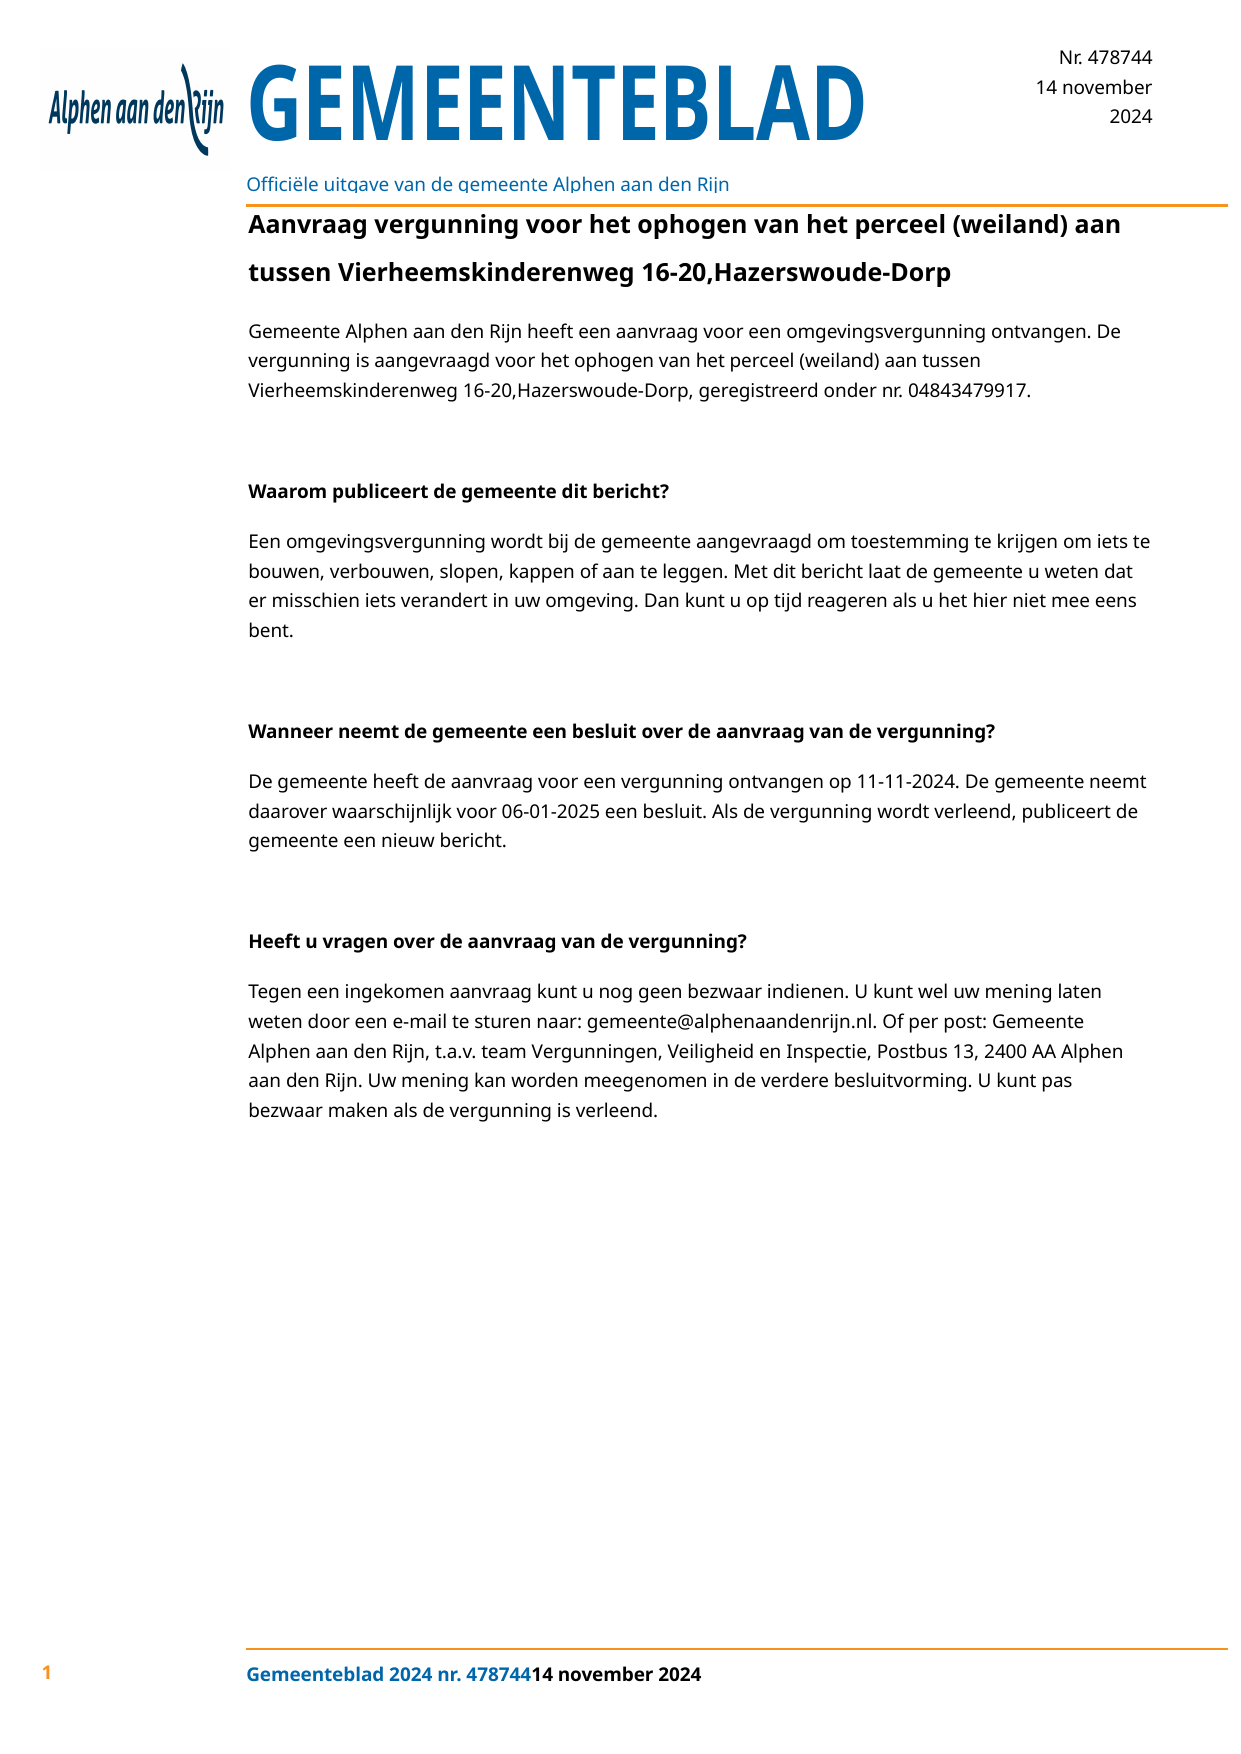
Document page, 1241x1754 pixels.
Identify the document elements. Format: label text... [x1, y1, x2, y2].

text Wanneer neemt de gemeente een besluit over de aanvraag van de vergunning? [248, 718, 1152, 744]
text Een omgevingsvergunning wordt bij de gemeente aangevraagd om toestemming te krijgen om iets te bouwen, verbouwen, slopen, kappen of aan te leggen. Met dit bericht laat de gemeente u weten dat er misschien iets verandert in uw omgeving. Dan kunt u op tijd reageren als u het hier niet mee eens bent. [248, 528, 1152, 643]
text Tegen een ingekomen aanvraag kunt u nog geen bezwaar indienen. U kunt wel uw mening laten weten door een e-mail te sturen naar: gemeente@alphenaandenrijn.nl. Of per post: Gemeente Alphen aan den Rijn, t.a.v. team Vergunningen, Veiligheid en Inspectie, Postbus 13, 2400 AA Alphen aan den Rijn. Uw mening kan worden meegenomen in de verdere besluitvorming. U kunt pas bezwaar maken als de vergunning is verleend. [248, 979, 1152, 1123]
text De gemeente heeft de aanvraag voor een vergunning ontvangen op 11-11-2024. De gemeente neemt daarover waarschijnlijk voor 06-01-2025 een besluit. Als de vergunning wordt verleend, publiceert de gemeente een nieuw bericht. [248, 768, 1152, 853]
text Aanvraag vergunning voor het ophogen van het perceel (weiland) aan tussen Vierheemskinderenweg 16-20,Hazerswoude-Dorp [248, 207, 1152, 288]
picture [41, 47, 231, 172]
text Waarom publiceert de gemeente dit bericht? [248, 478, 1152, 504]
text Gemeente Alphen aan den Rijn heeft een aanvraag voor een omgevingsvergunning ontvangen. De vergunning is aangevraagd voor het ophogen van het perceel (weiland) aan tussen Vierheemskinderenweg 16-20,Hazerswoude-Dorp, geregistreerd onder nr. 04843479917. [248, 318, 1152, 403]
text Heeft u vragen over de aanvraag van de vergunning? [248, 928, 1152, 954]
